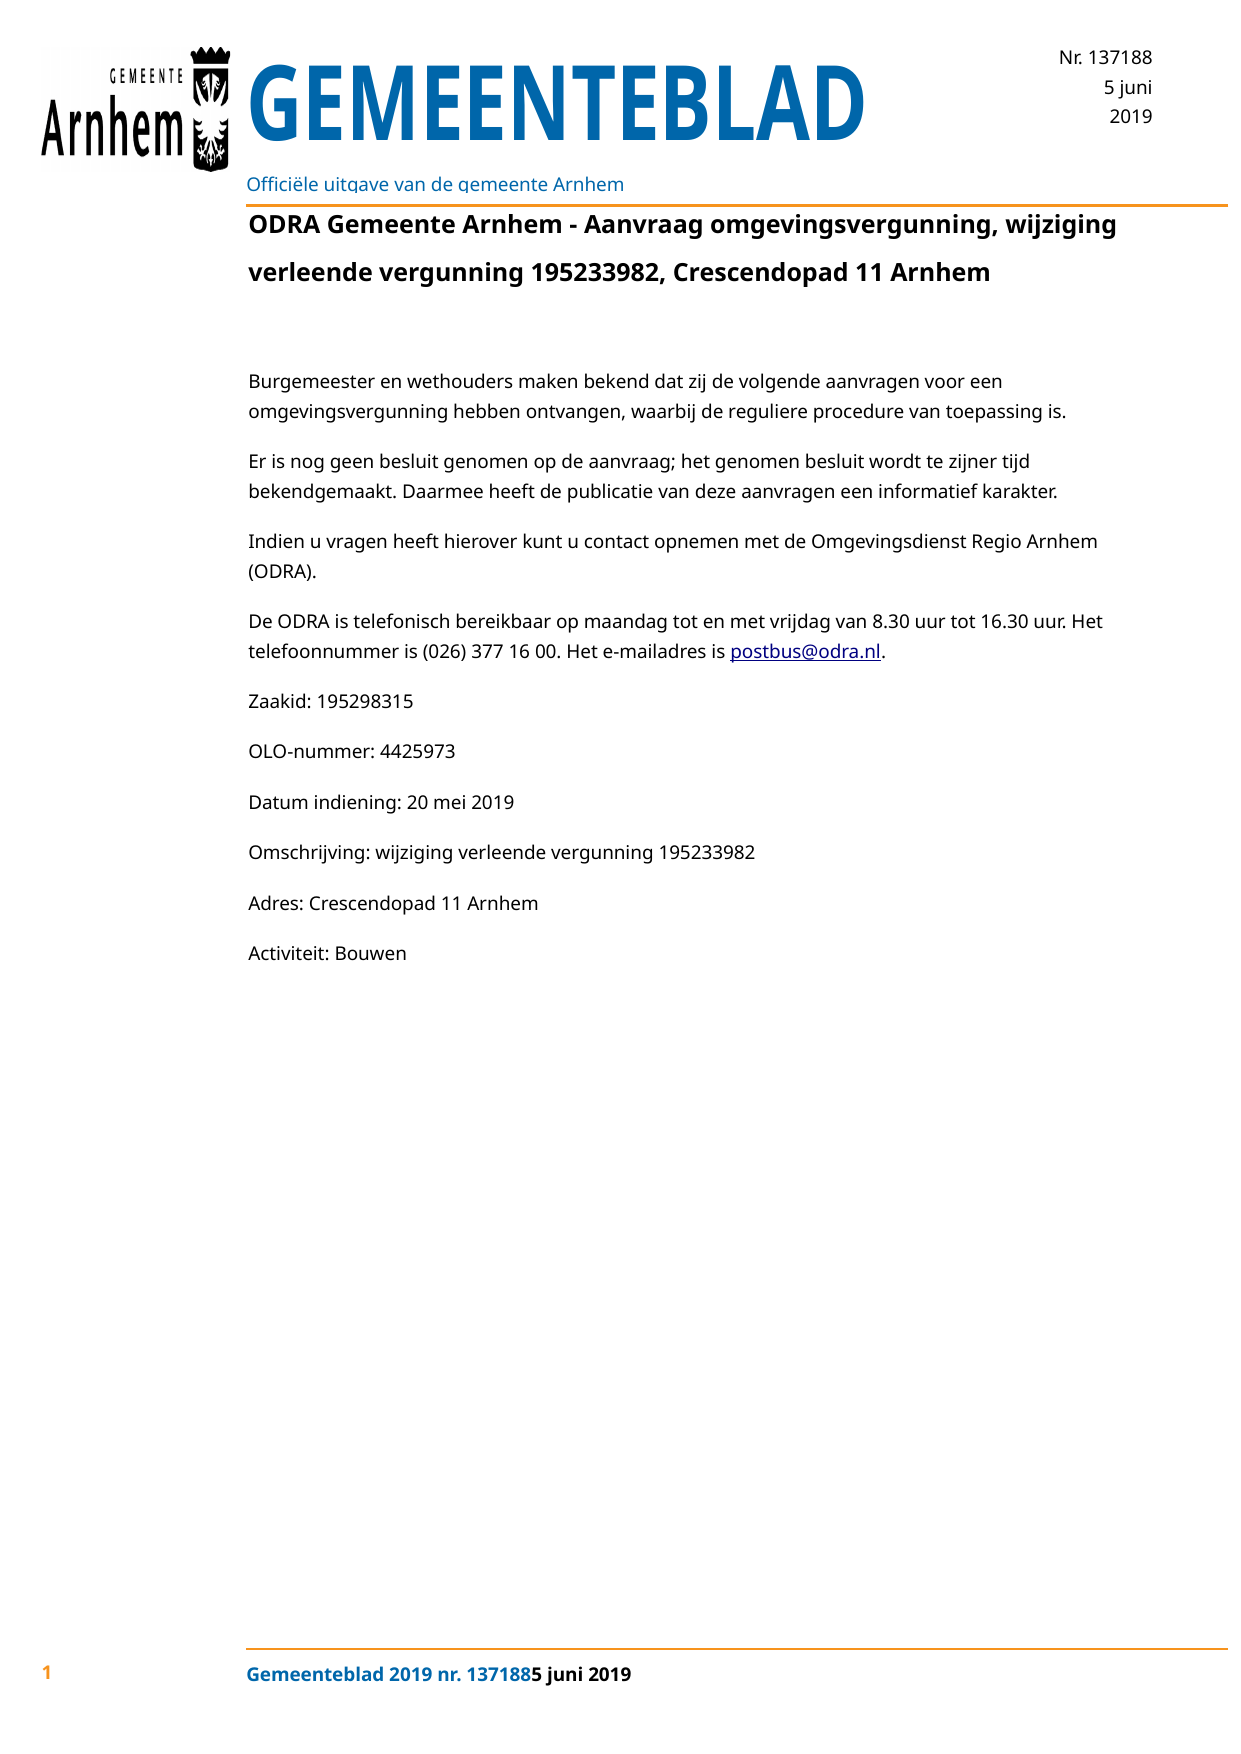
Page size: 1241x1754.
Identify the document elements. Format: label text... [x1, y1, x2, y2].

text ODRA Gemeente Arnhem - Aanvraag omgevingsvergunning, wijziging verleende vergunning 195233982, Crescendopad 11 Arnhem [248, 207, 1152, 288]
text Datum indiening: 20 mei 2019 [248, 789, 1152, 815]
text Indien u vragen heeft hierover kunt u contact opnemen met de Omgevingsdienst Regio Arnhem (ODRA). [248, 528, 1152, 584]
text De ODRA is telefonisch bereikbaar op maandag tot en met vrijdag van 8.30 uur tot 16.30 uur. Het telefoonnummer is (026) 377 16 00. Het e-mailadres is postbus@odra.nl. [248, 608, 1152, 664]
text Omschrijving: wijziging verleende vergunning 195233982 [248, 839, 1152, 865]
text Er is nog geen besluit genomen op de aanvraag; het genomen besluit wordt te zijner tijd bekendgemaakt. Daarmee heeft de publicatie van deze aanvragen een informatief karakter. [248, 448, 1152, 504]
picture [41, 47, 231, 172]
text Adres: Crescendopad 11 Arnhem [248, 890, 1152, 916]
text OLO-nummer: 4425973 [248, 739, 1152, 764]
text Burgemeester en wethouders maken bekend dat zij de volgende aanvragen voor een omgevingsvergunning hebben ontvangen, waarbij de reguliere procedure van toepassing is. [248, 368, 1152, 424]
text Activiteit: Bouwen [248, 940, 1152, 966]
text Zaakid: 195298315 [248, 688, 1152, 714]
